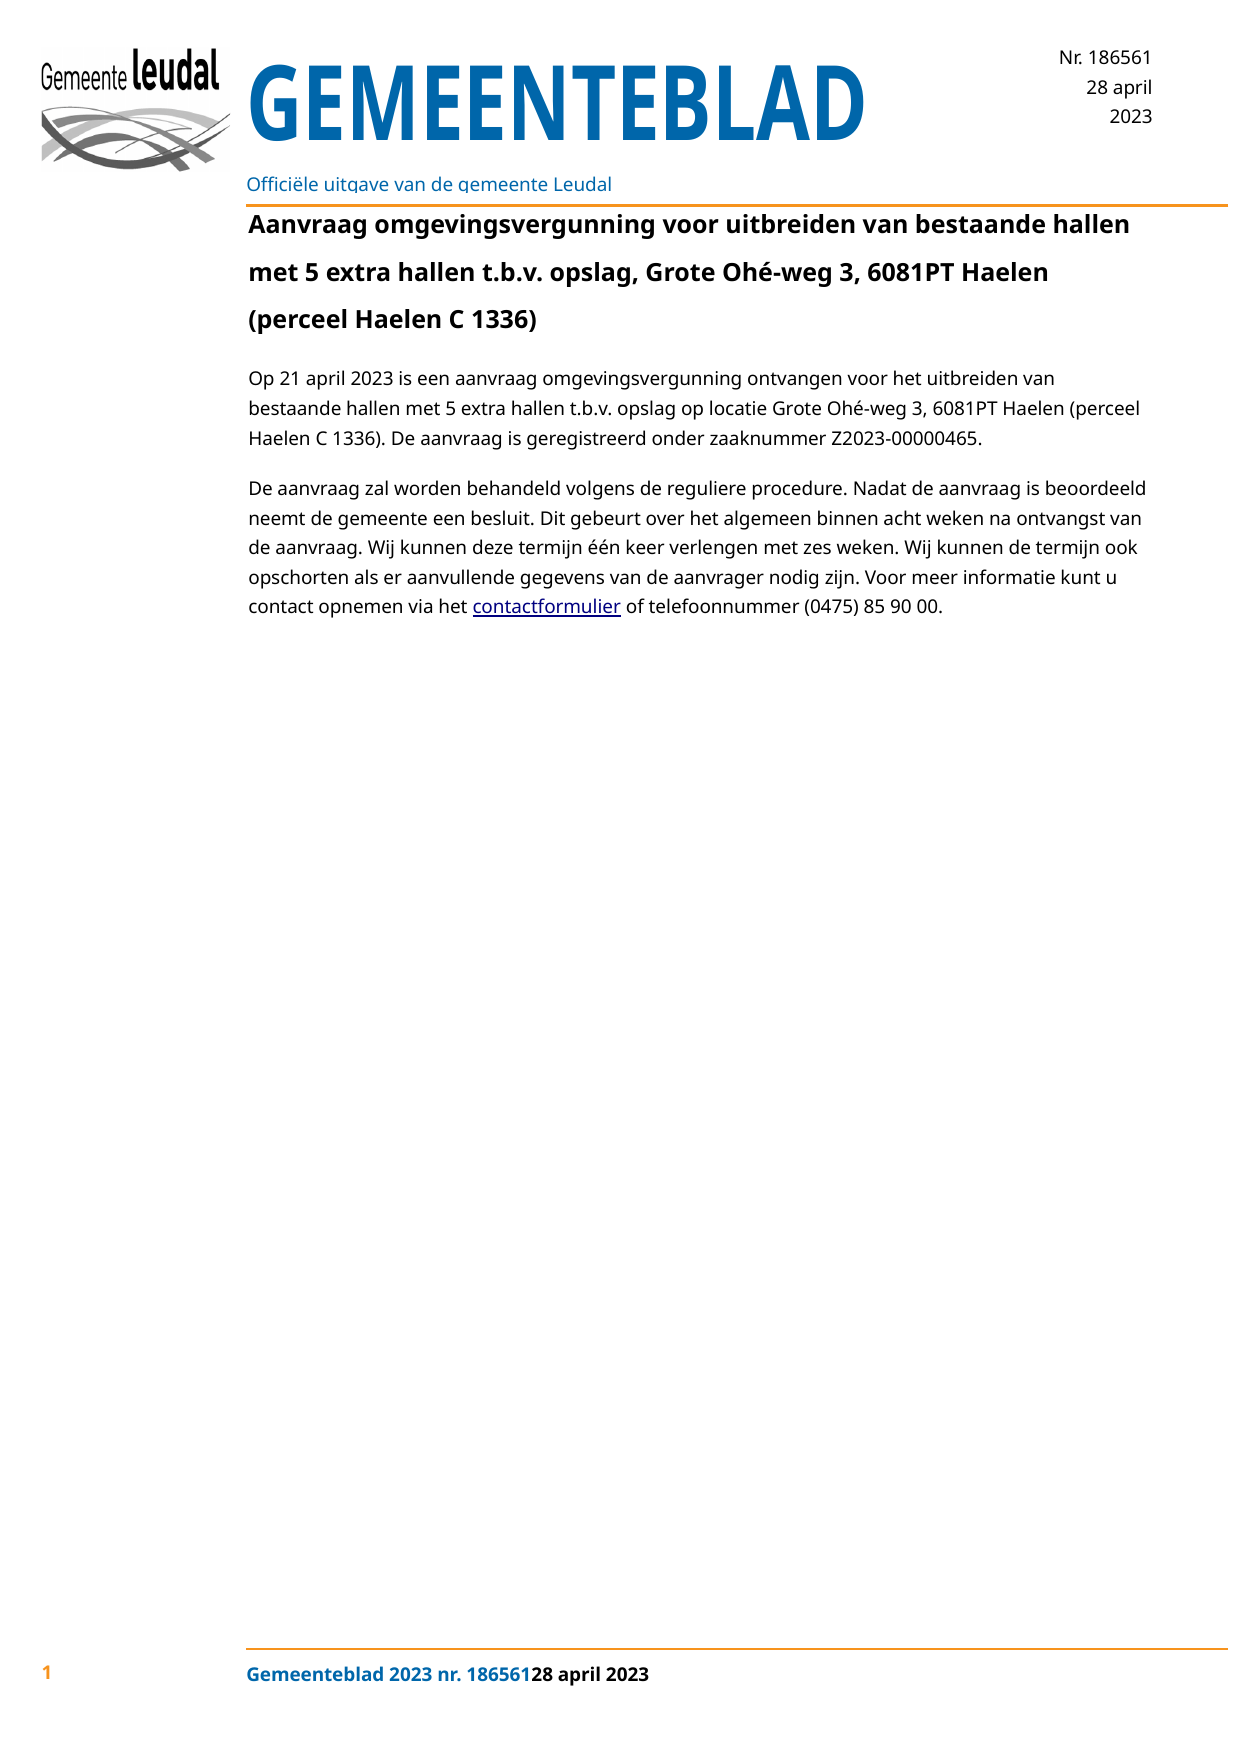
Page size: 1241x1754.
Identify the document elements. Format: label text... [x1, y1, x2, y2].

text Op 21 april 2023 is een aanvraag omgevingsvergunning ontvangen voor het uitbreiden van bestaande hallen met 5 extra hallen t.b.v. opslag op locatie Grote Ohé-weg 3, 6081PT Haelen (perceel Haelen C 1336). De aanvraag is geregistreerd onder zaaknummer Z2023-00000465. [248, 366, 1152, 450]
text De aanvraag zal worden behandeld volgens de reguliere procedure. Nadat de aanvraag is beoordeeld neemt de gemeente een besluit. Dit gebeurt over het algemeen binnen acht weken na ontvangst van de aanvraag. Wij kunnen deze termijn één keer verlengen met zes weken. Wij kunnen de termijn ook opschorten als er aanvullende gegevens van de aanvrager nodig zijn. Voor meer informatie kunt u contact opnemen via het contactformulier of telefoonnummer (0475) 85 90 00. [248, 475, 1152, 619]
text Aanvraag omgevingsvergunning voor uitbreiden van bestaande hallen met 5 extra hallen t.b.v. opslag, Grote Ohé-weg 3, 6081PT Haelen (perceel Haelen C 1336) [248, 207, 1152, 336]
picture [41, 47, 231, 172]
